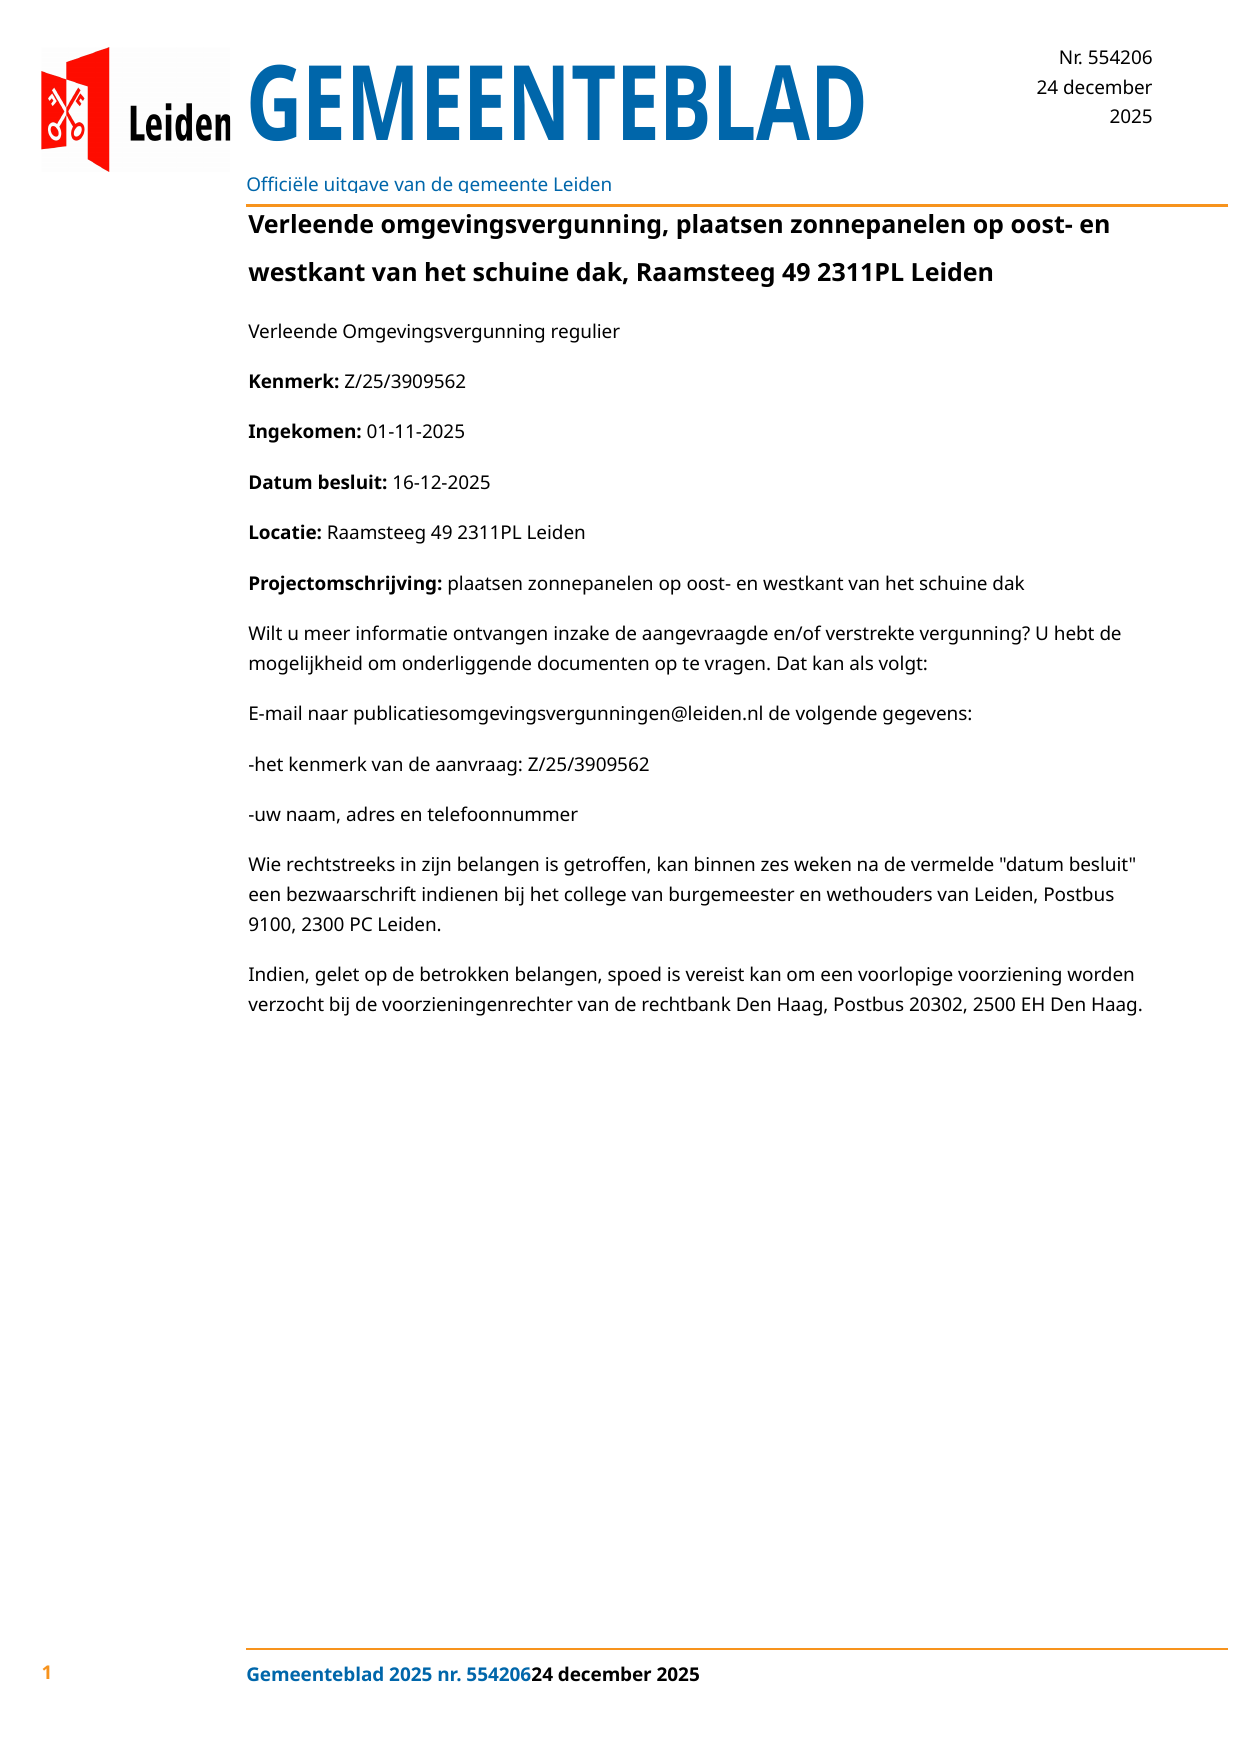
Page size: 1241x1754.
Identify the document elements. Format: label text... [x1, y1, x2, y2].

text Wie rechtstreeks in zijn belangen is getroffen, kan binnen zes weken na de vermelde "datum besluit" een bezwaarschrift indienen bij het college van burgemeester en wethouders van Leiden, Postbus 9100, 2300 PC Leiden. [248, 852, 1152, 937]
picture [41, 47, 231, 172]
text Datum besluit: 16-12-2025 [248, 469, 1152, 495]
text Verleende omgevingsvergunning, plaatsen zonnepanelen op oost- en westkant van het schuine dak, Raamsteeg 49 2311PL Leiden [248, 207, 1152, 288]
text Wilt u meer informatie ontvangen inzake de aangevraagde en/of verstrekte vergunning? U hebt de mogelijkheid om onderliggende documenten op te vragen. Dat kan als volgt: [248, 620, 1152, 676]
text Indien, gelet op de betrokken belangen, spoed is vereist kan om een voorlopige voorziening worden verzocht bij de voorzieningenrechter van de rechtbank Den Haag, Postbus 20302, 2500 EH Den Haag. [248, 961, 1152, 1017]
text Ingekomen: 01-11-2025 [248, 419, 1152, 444]
text Kenmerk: Z/25/3909562 [248, 368, 1152, 394]
text Locatie: Raamsteeg 49 2311PL Leiden [248, 519, 1152, 545]
text E-mail naar publicatiesomgevingsvergunningen@leiden.nl de volgende gegevens: [248, 700, 1152, 726]
text Projectomschrijving: plaatsen zonnepanelen op oost- en westkant van het schuine dak [248, 570, 1152, 596]
text -uw naam, adres en telefoonnummer [248, 801, 1152, 827]
text -het kenmerk van de aanvraag: Z/25/3909562 [248, 751, 1152, 777]
text Verleende Omgevingsvergunning regulier [248, 318, 1152, 344]
